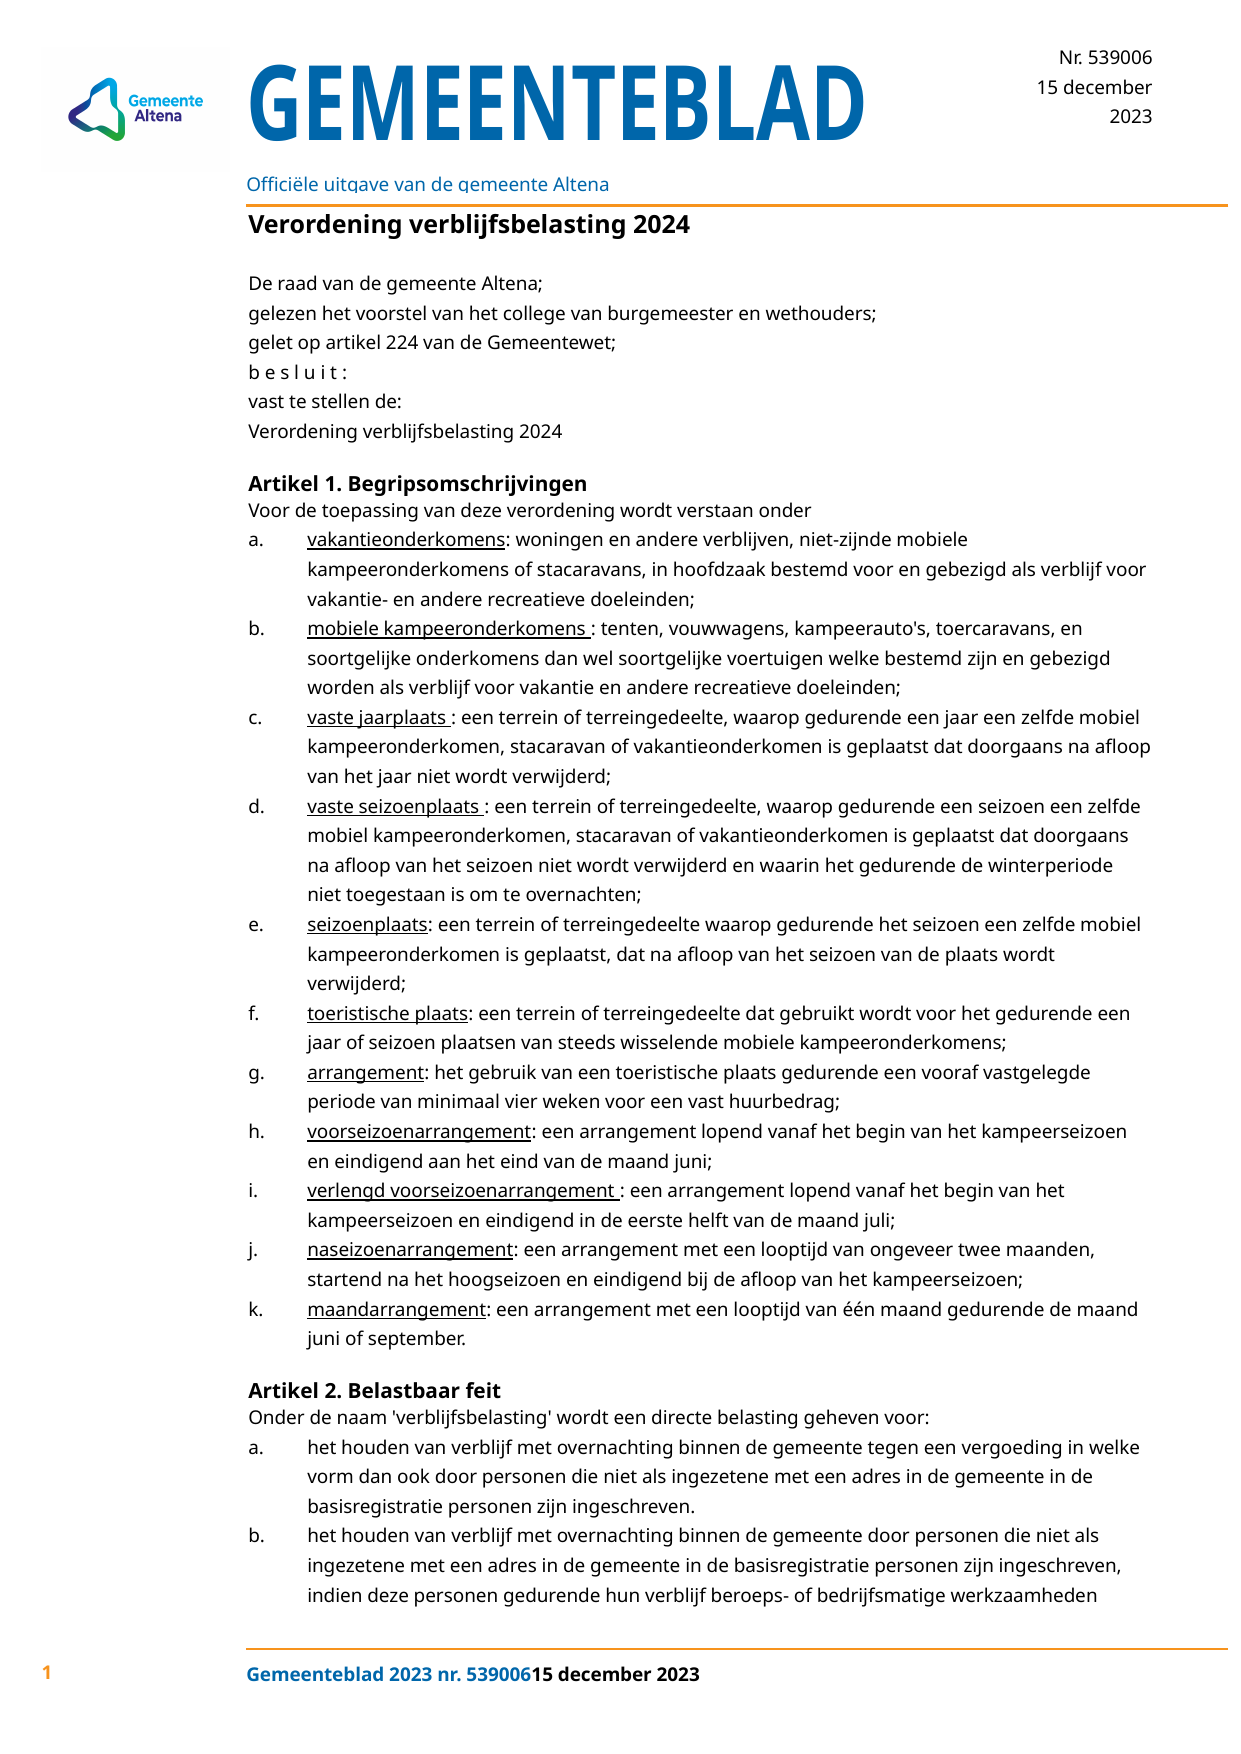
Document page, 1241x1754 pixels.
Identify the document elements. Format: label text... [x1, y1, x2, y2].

text Onder de naam 'verblijfsbelasting' wordt een directe belasting geheven voor: [248, 1404, 1152, 1430]
list het houden van verblijf met overnachting binnen de gemeente door personen die niet als ingezetene met een adres in de gemeente in de basisregistratie personen zijn ingeschreven, indien deze personen gedurende hun verblijf beroeps- of bedrijfsmatige werkzaamheden [248, 1523, 1152, 1607]
list het houden van verblijf met overnachting binnen de gemeente tegen een vergoeding in welke vorm dan ook door personen die niet als ingezetene met een adres in de gemeente in de basisregistratie personen zijn ingeschreven. [248, 1434, 1152, 1519]
list vakantieonderkomens: woningen en andere verblijven, niet-zijnde mobiele kampeeronderkomens of stacaravans, in hoofdzaak bestemd voor en gebezigd als verblijf voor vakantie- en andere recreatieve doeleinden; [248, 527, 1152, 612]
text gelet op artikel 224 van de Gemeentewet; [248, 329, 1152, 355]
list vaste seizoenplaats : een terrein of terreingedeelte, waarop gedurende een seizoen een zelfde mobiel kampeeronderkomen, stacaravan of vakantieonderkomen is geplaatst dat doorgaans na afloop van het seizoen niet wordt verwijderd en waarin het gedurende de winterperiode niet toegestaan is om te overnachten; [248, 793, 1152, 907]
list mobiele kampeeronderkomens : tenten, vouwwagens, kampeerauto's, toercaravans, en soortgelijke onderkomens dan wel soortgelijke voertuigen welke bestemd zijn en gebezigd worden als verblijf voor vakantie en andere recreatieve doeleinden; [248, 615, 1152, 700]
text Artikel 2. Belastbaar feit [248, 1376, 1152, 1404]
list toeristische plaats: een terrein of terreingedeelte dat gebruikt wordt voor het gedurende een jaar of seizoen plaatsen van steeds wisselende mobiele kampeeronderkomens; [248, 1000, 1152, 1055]
list arrangement: het gebruik van een toeristische plaats gedurende een vooraf vastgelegde periode van minimaal vier weken voor een vast huurbedrag; [248, 1059, 1152, 1114]
text Verordening verblijfsbelasting 2024 [248, 418, 1152, 444]
list seizoenplaats: een terrein of terreingedeelte waarop gedurende het seizoen een zelfde mobiel kampeeronderkomen is geplaatst, dat na afloop van het seizoen van de plaats wordt verwijderd; [248, 911, 1152, 996]
list verlengd voorseizoenarrangement : een arrangement lopend vanaf het begin van het kampeerseizoen en eindigend in de eerste helft van de maand juli; [248, 1177, 1152, 1233]
list maandarrangement: een arrangement met een looptijd van één maand gedurende de maand juni of september. [248, 1296, 1152, 1351]
text Verordening verblijfsbelasting 2024 [248, 207, 1152, 241]
picture [41, 47, 231, 172]
list naseizoenarrangement: een arrangement met een looptijd van ongeveer twee maanden, startend na het hoogseizoen en eindigend bij de afloop van het kampeerseizoen; [248, 1237, 1152, 1292]
text gelezen het voorstel van het college van burgemeester en wethouders; [248, 300, 1152, 326]
list voorseizoenarrangement: een arrangement lopend vanaf het begin van het kampeerseizoen en eindigend aan het eind van de maand juni; [248, 1118, 1152, 1174]
text De raad van de gemeente Altena; [248, 270, 1152, 296]
text Artikel 1. Begripsomschrijvingen [248, 469, 1152, 497]
list vaste jaarplaats : een terrein of terreingedeelte, waarop gedurende een jaar een zelfde mobiel kampeeronderkomen, stacaravan of vakantieonderkomen is geplaatst dat doorgaans na afloop van het jaar niet wordt verwijderd; [248, 704, 1152, 789]
text b e s l u i t : [248, 359, 1152, 385]
text Voor de toepassing van deze verordening wordt verstaan onder [248, 497, 1152, 523]
text vast te stellen de: [248, 389, 1152, 414]
